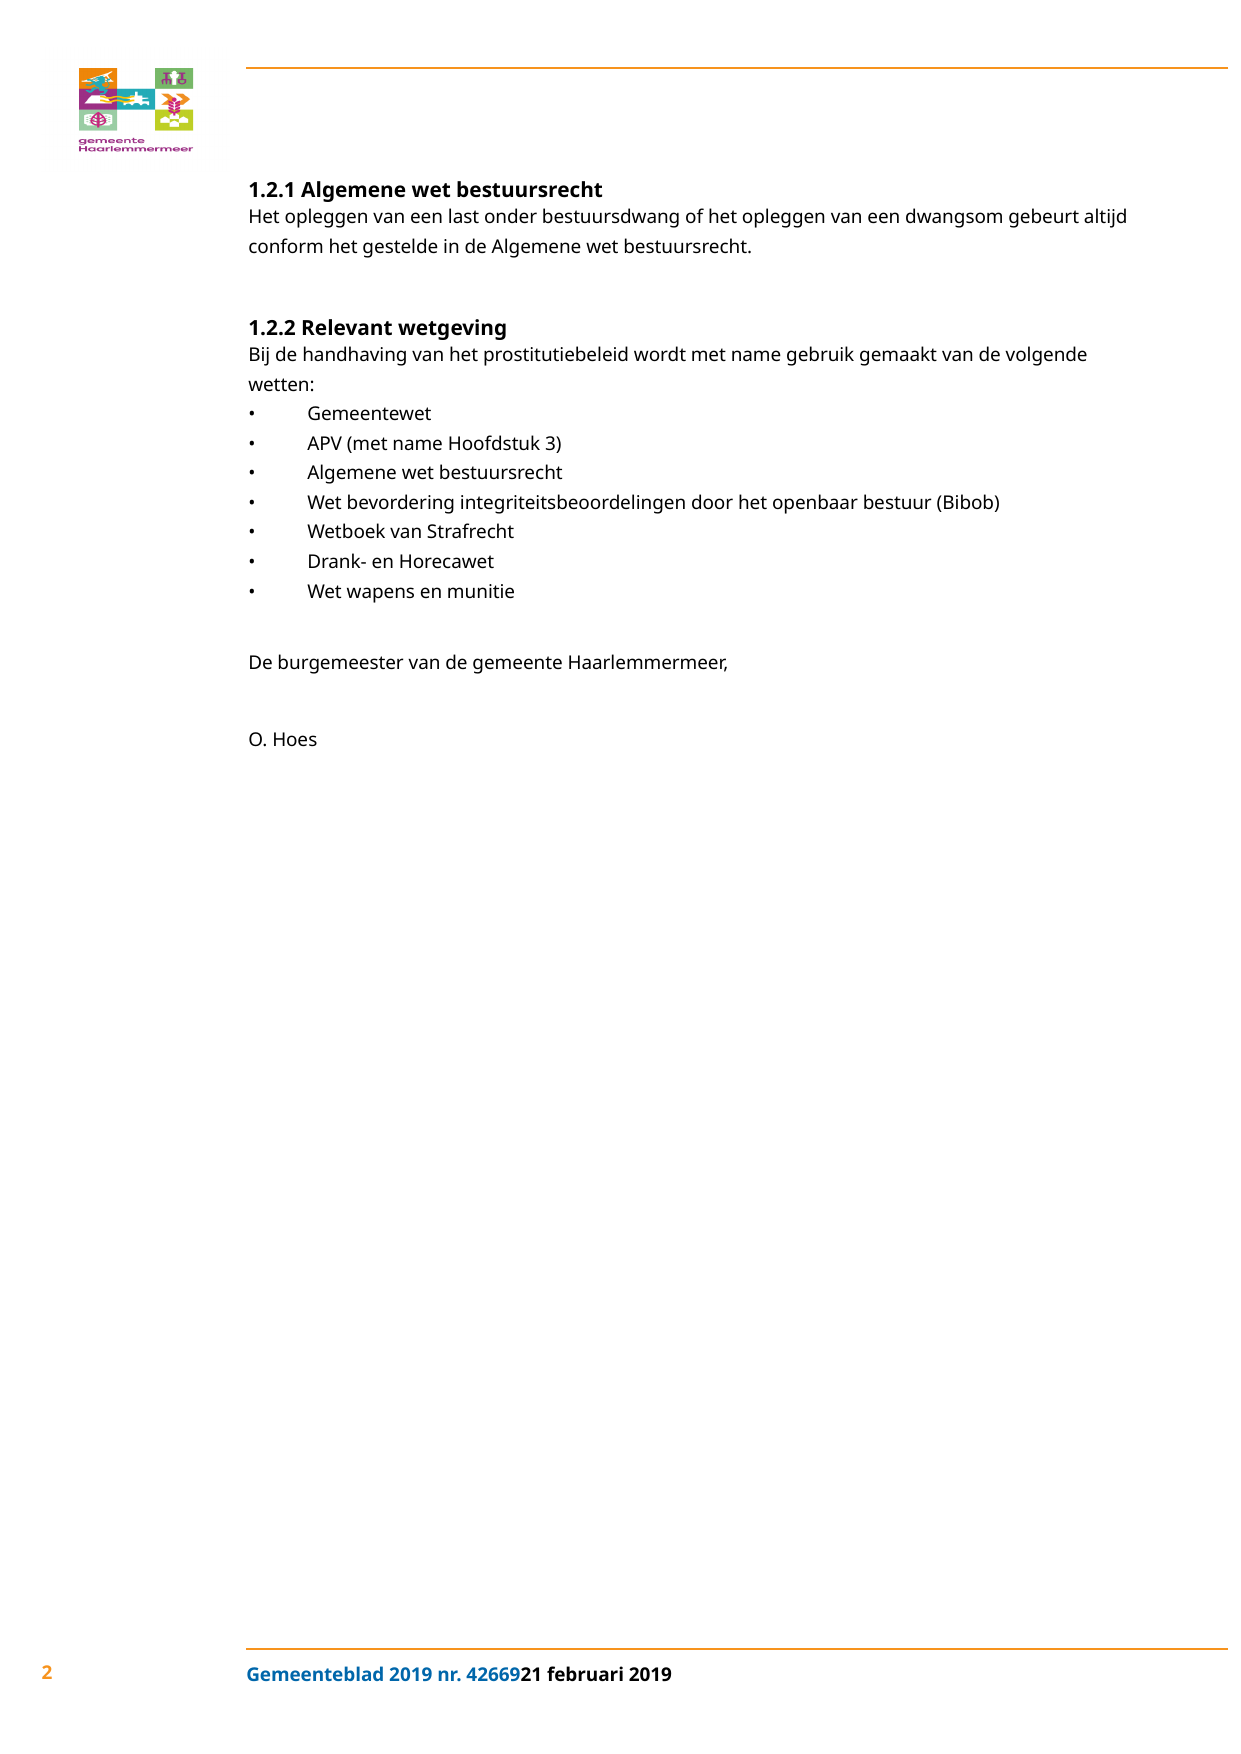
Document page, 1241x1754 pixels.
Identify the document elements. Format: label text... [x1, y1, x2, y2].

text De burgemeester van de gemeente Haarlemmermeer, [248, 649, 1152, 675]
text Het opleggen van een last onder bestuursdwang of het opleggen van een dwangsom gebeurt altijd conform het gestelde in de Algemene wet bestuursrecht. [248, 203, 1152, 258]
text 1.2.2 Relevant wetgeving [248, 313, 1152, 341]
text 1.2.1 Algemene wet bestuursrecht [248, 175, 1152, 203]
text Bij de handhaving van het prostitutiebeleid wordt met name gebruik gemaakt van de volgende wetten: [248, 341, 1152, 397]
text O. Hoes [248, 726, 1152, 752]
list Wet wapens en munitie [248, 578, 1152, 604]
list Drank- en Horecawet [248, 548, 1152, 574]
list APV (met name Hoofdstuk 3) [248, 430, 1152, 456]
list Gemeentewet [248, 400, 1152, 426]
list Wet bevordering integriteitsbeoordelingen door het openbaar bestuur (Bibob) [248, 489, 1152, 515]
picture [41, 47, 231, 172]
list Wetboek van Strafrecht [248, 519, 1152, 544]
list Algemene wet bestuursrecht [248, 459, 1152, 485]
